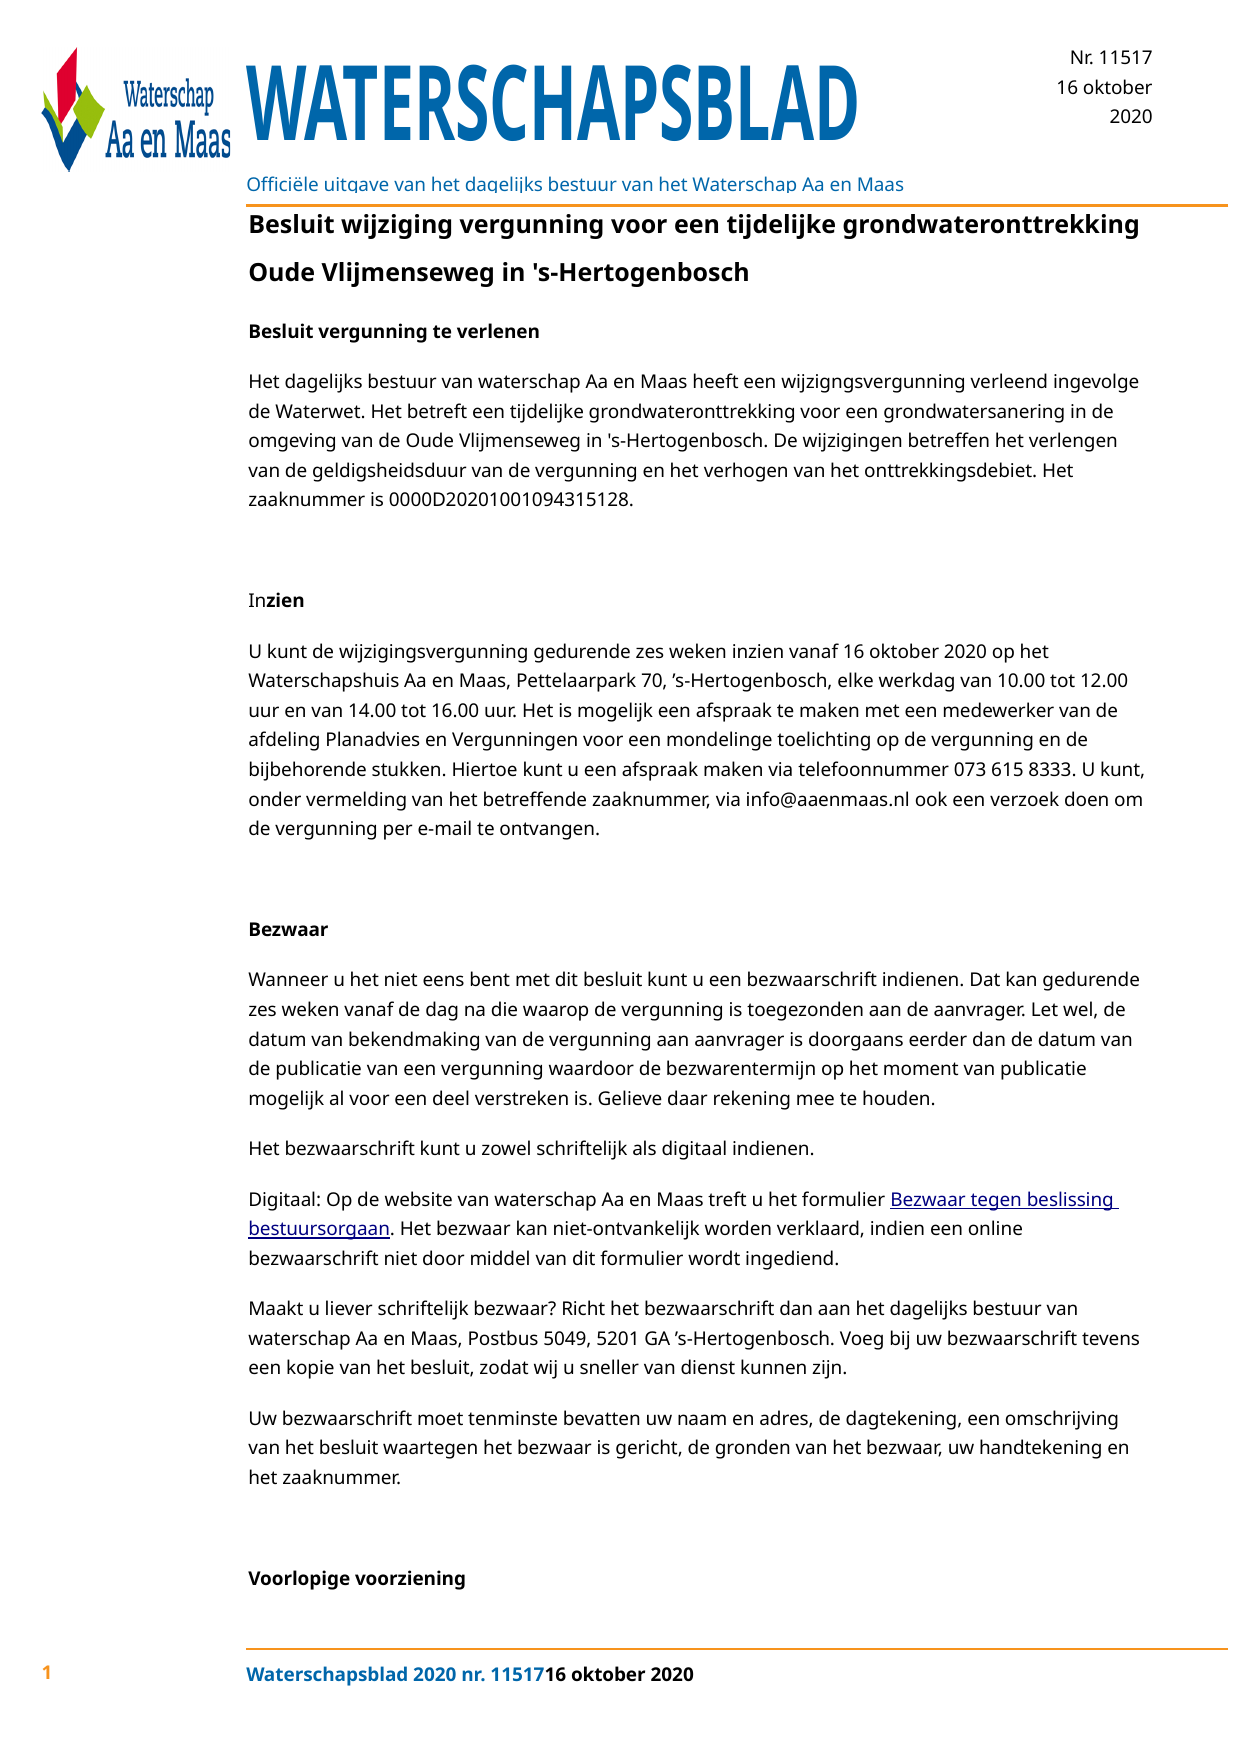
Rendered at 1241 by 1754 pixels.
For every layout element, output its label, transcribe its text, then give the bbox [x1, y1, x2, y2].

text Het bezwaarschrift kunt u zowel schriftelijk als digitaal indienen. [248, 1135, 1152, 1161]
text Maakt u liever schriftelijk bezwaar? Richt het bezwaarschrift dan aan het dagelijks bestuur van waterschap Aa en Maas, Postbus 5049, 5201 GA ’s-Hertogenbosch. Voeg bij uw bezwaarschrift tevens een kopie van het besluit, zodat wij u sneller van dienst kunnen zijn. [248, 1295, 1152, 1380]
text Wanneer u het niet eens bent met dit besluit kunt u een bezwaarschrift indienen. Dat kan gedurende zes weken vanaf de dag na die waarop de vergunning is toegezonden aan de aanvrager. Let wel, de datum van bekendmaking van de vergunning aan aanvrager is doorgaans eerder dan de datum van de publicatie van een vergunning waardoor de bezwarentermijn op het moment van publicatie mogelijk al voor een deel verstreken is. Gelieve daar rekening mee te houden. [248, 967, 1152, 1111]
text Uw bezwaarschrift moet tenminste bevatten uw naam en adres, de dagtekening, een omschrijving van het besluit waartegen het bezwaar is gericht, de gronden van het bezwaar, uw handtekening en het zaaknummer. [248, 1405, 1152, 1490]
text Voorlopige voorziening [248, 1565, 1152, 1591]
text Besluit wijziging vergunning voor een tijdelijke grondwateronttrekking Oude Vlijmenseweg in 's-Hertogenbosch [248, 207, 1152, 288]
text Inzien [248, 587, 1152, 613]
text Besluit vergunning te verlenen [248, 318, 1152, 344]
text Digitaal: Op de website van waterschap Aa en Maas treft u het formulier Bezwaar tegen beslissing bestuursorgaan. Het bezwaar kan niet-ontvankelijk worden verklaard, indien een online bezwaarschrift niet door middel van dit formulier wordt ingediend. [248, 1186, 1152, 1271]
picture [41, 47, 231, 172]
text U kunt de wijzigingsvergunning gedurende zes weken inzien vanaf 16 oktober 2020 op het Waterschapshuis Aa en Maas, Pettelaarpark 70, ’s-Hertogenbosch, elke werkdag van 10.00 tot 12.00 uur en van 14.00 tot 16.00 uur. Het is mogelijk een afspraak te maken met een medewerker van de afdeling Planadvies en Vergunningen voor een mondelinge toelichting op de vergunning en de bijbehorende stukken. Hiertoe kunt u een afspraak maken via telefoonnummer 073 615 8333. U kunt, onder vermelding van het betreffende zaaknummer, via info@aaenmaas.nl ook een verzoek doen om de vergunning per e-mail te ontvangen. [248, 638, 1152, 841]
text Het dagelijks bestuur van waterschap Aa en Maas heeft een wijzigngsvergunning verleend ingevolge de Waterwet. Het betreft een tijdelijke grondwateronttrekking voor een grondwatersanering in de omgeving van de Oude Vlijmenseweg in 's-Hertogenbosch. De wijzigingen betreffen het verlengen van de geldigsheidsduur van de vergunning en het verhogen van het onttrekkingsdebiet. Het zaaknummer is 0000D20201001094315128. [248, 368, 1152, 512]
text Bezwaar [248, 916, 1152, 942]
